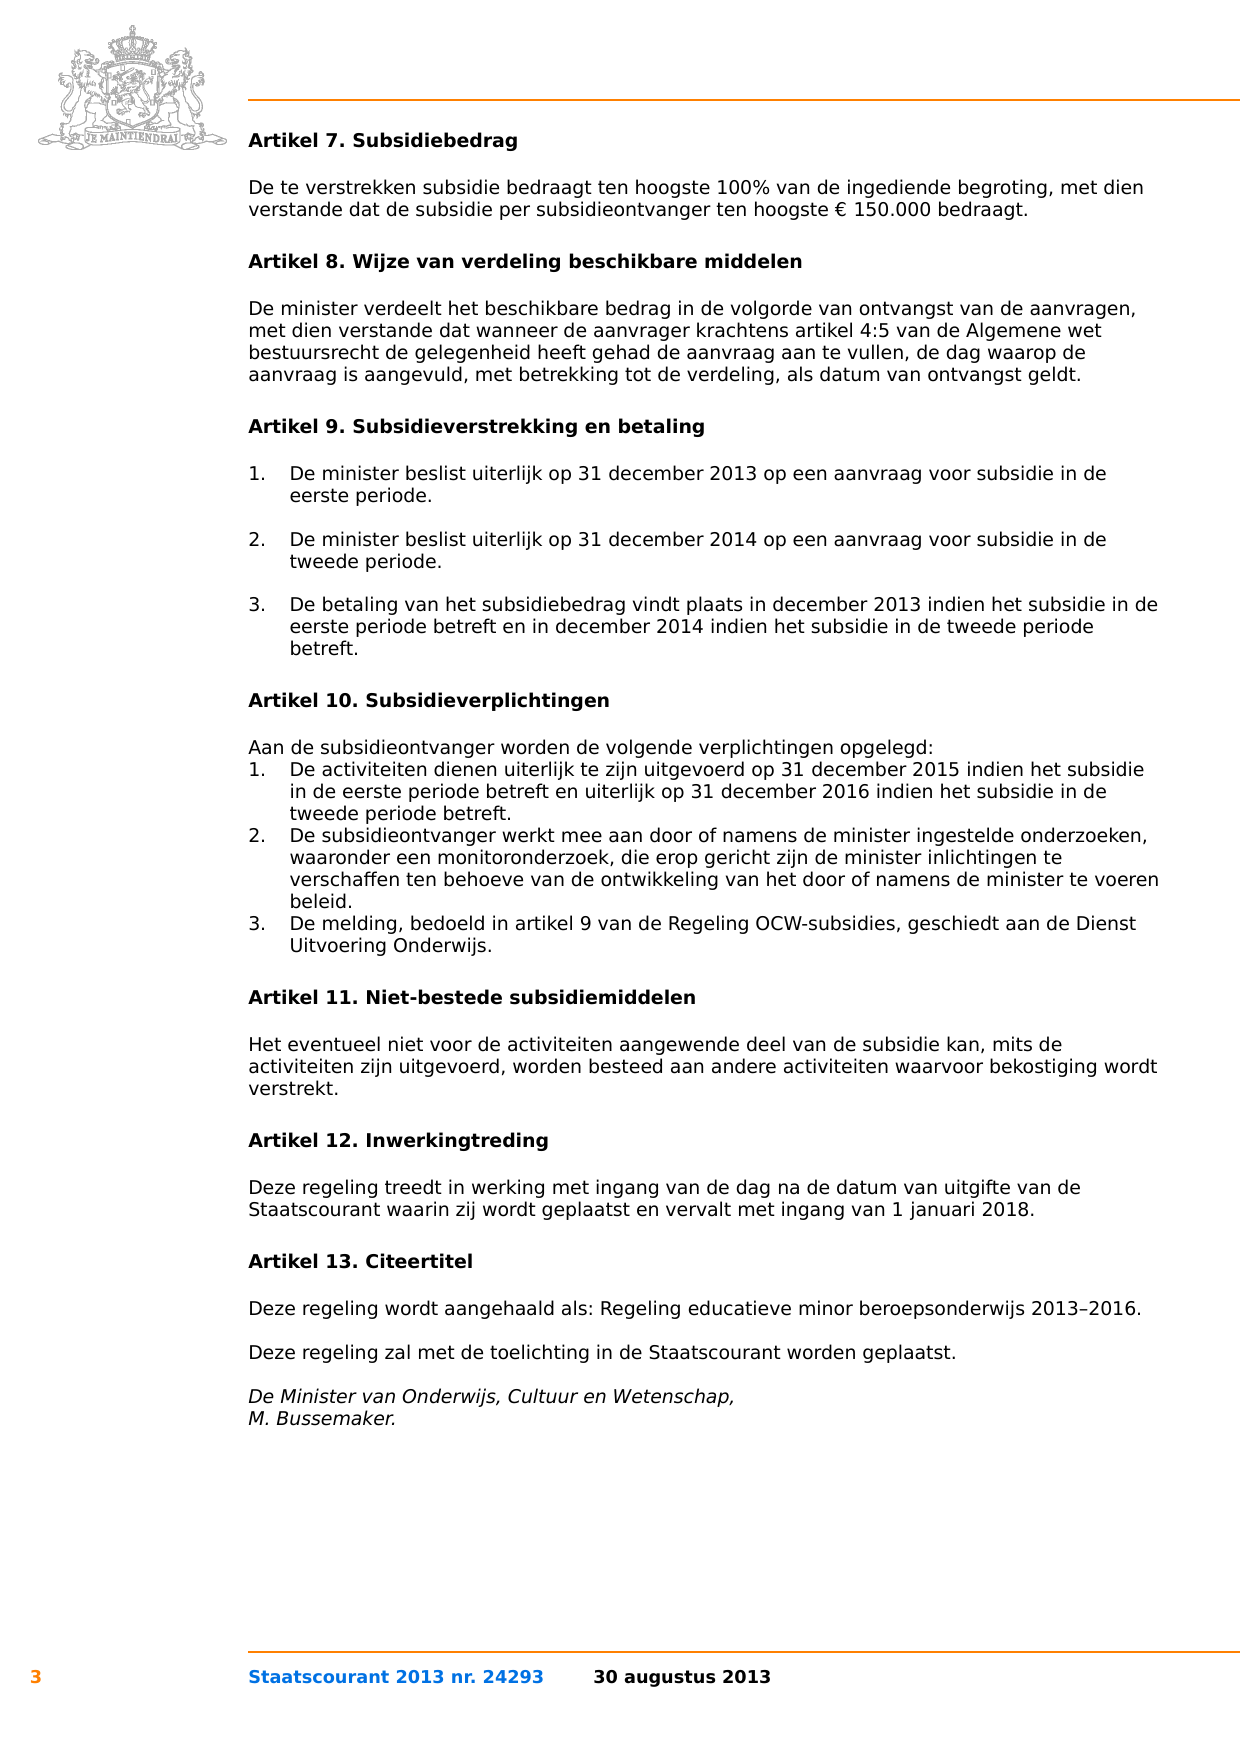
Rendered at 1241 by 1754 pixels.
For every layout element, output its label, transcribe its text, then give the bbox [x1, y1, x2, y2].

text 1. De activiteiten dienen uiterlijk te zijn uitgevoerd op 31 december 2015 indien het subsidie in de eerste periode betreft en uiterlijk op 31 december 2016 indien het subsidie in de tweede periode betreft. [248, 759, 1163, 825]
picture [38, 25, 227, 150]
text Deze regeling wordt aangehaald als: Regeling educatieve minor beroepsonderwijs 2013–2016. [248, 1298, 1163, 1320]
text 3. De betaling van het subsidiebedrag vindt plaats in december 2013 indien het subsidie in de eerste periode betreft en in december 2014 indien het subsidie in de tweede periode betreft. [248, 594, 1163, 660]
text 2. De subsidieontvanger werkt mee aan door of namens de minister ingestelde onderzoeken, waaronder een monitoronderzoek, die erop gericht zijn de minister inlichtingen te verschaffen ten behoeve van de ontwikkeling van het door of namens de minister te voeren beleid. [248, 825, 1163, 913]
text De Minister van Onderwijs, Cultuur en Wetenschap, M. Bussemaker. [248, 1386, 1163, 1429]
text Deze regeling treedt in werking met ingang van de dag na de datum van uitgifte van de Staatscourant waarin zij wordt geplaatst en vervalt met ingang van 1 januari 2018. [248, 1177, 1163, 1221]
text De minister verdeelt het beschikbare bedrag in de volgorde van ontvangst van de aanvragen, met dien verstande dat wanneer de aanvrager krachtens artikel 4:5 van de Algemene wet bestuursrecht de gelegenheid heeft gehad de aanvraag aan te vullen, de dag waarop de aanvraag is aangevuld, met betrekking tot de verdeling, als datum van ontvangst geldt. [248, 298, 1163, 386]
subtitle Artikel 11. Niet-bestede subsidiemiddelen [248, 987, 1163, 1009]
text 2. De minister beslist uiterlijk op 31 december 2014 op een aanvraag voor subsidie in de tweede periode. [248, 528, 1163, 572]
text Aan de subsidieontvanger worden de volgende verplichtingen opgelegd: [248, 737, 1163, 759]
text 1. De minister beslist uiterlijk op 31 december 2013 op een aanvraag voor subsidie in de eerste periode. [248, 463, 1163, 507]
text Het eventueel niet voor de activiteiten aangewende deel van de subsidie kan, mits de activiteiten zijn uitgevoerd, worden besteed aan andere activiteiten waarvoor bekostiging wordt verstrekt. [248, 1034, 1163, 1100]
subtitle Artikel 8. Wijze van verdeling beschikbare middelen [248, 251, 1163, 273]
text Deze regeling zal met de toelichting in de Staatscourant worden geplaatst. [248, 1342, 1163, 1364]
subtitle Artikel 9. Subsidieverstrekking en betaling [248, 416, 1163, 438]
subtitle Artikel 7. Subsidiebedrag [248, 130, 1163, 152]
subtitle Artikel 10. Subsidieverplichtingen [248, 690, 1163, 712]
subtitle Artikel 12. Inwerkingtreding [248, 1130, 1163, 1152]
text 3. De melding, bedoeld in artikel 9 van de Regeling OCW-subsidies, geschiedt aan de Dienst Uitvoering Onderwijs. [248, 913, 1163, 957]
subtitle Artikel 13. Citeertitel [248, 1251, 1163, 1273]
text De te verstrekken subsidie bedraagt ten hoogste 100% van de ingediende begroting, met dien verstande dat de subsidie per subsidieontvanger ten hoogste € 150.000 bedraagt. [248, 177, 1163, 221]
